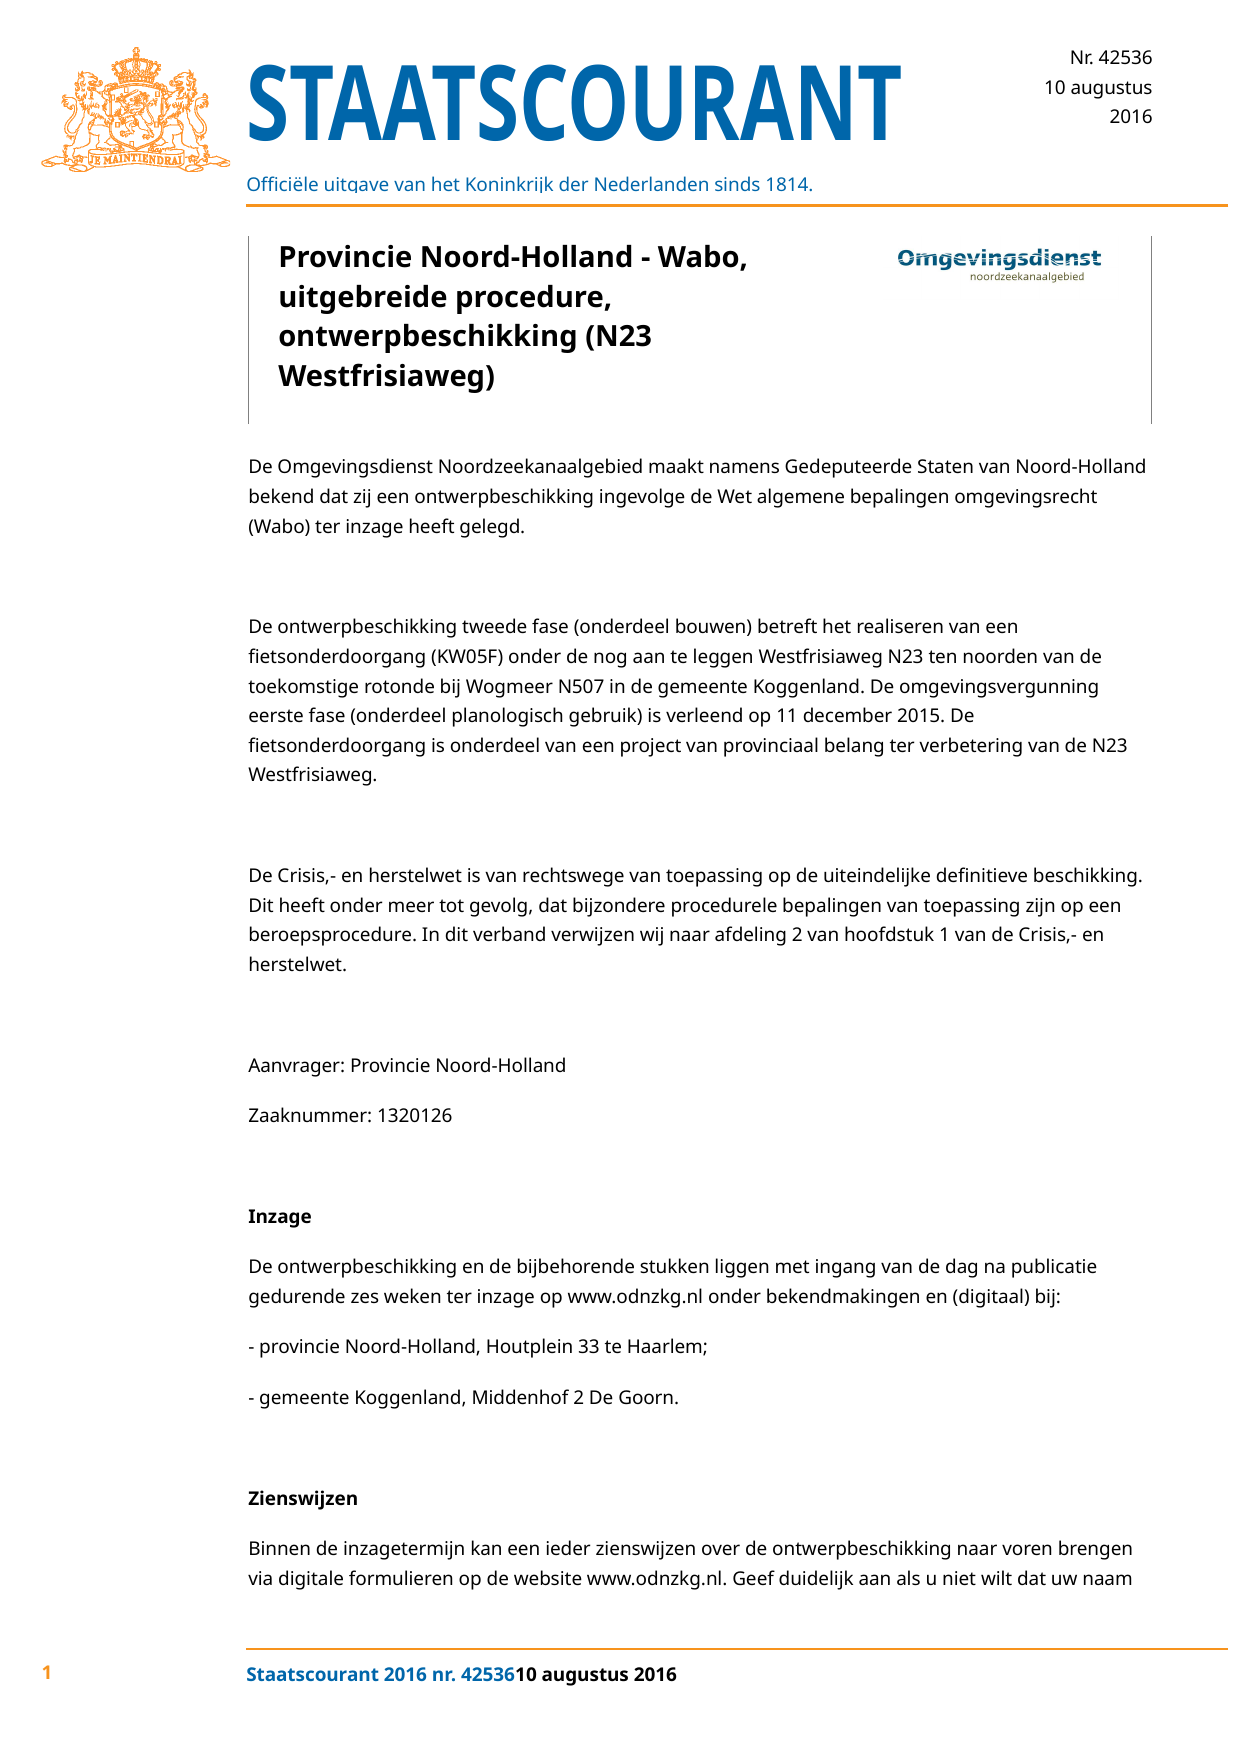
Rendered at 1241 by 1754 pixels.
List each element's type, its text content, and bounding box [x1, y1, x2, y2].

text - provincie Noord-Holland, Houtplein 33 te Haarlem; [248, 1334, 1152, 1359]
text Zienswijzen [248, 1485, 1152, 1511]
text De ontwerpbeschikking en de bijbehorende stukken liggen met ingang van de dag na publicatie gedurende zes weken ter inzage op www.odnzkg.nl onder bekendmakingen en (digitaal) bij: [248, 1254, 1152, 1309]
table_header Provincie Noord-Holland - Wabo, uitgebreide procedure, ontwerpbeschikking (N23 Westfrisiaweg) [249, 236, 850, 424]
picture [882, 236, 1119, 300]
text Binnen de inzagetermijn kan een ieder zienswijzen over de ontwerpbeschikking naar voren brengen via digitale formulieren op de website www.odnzkg.nl. Geef duidelijk aan als u niet wilt dat uw naam [248, 1535, 1152, 1591]
text De Crisis,- en herstelwet is van rechtswege van toepassing op de uiteindelijke definitieve beschikking. Dit heeft onder meer tot gevolg, dat bijzondere procedurele bepalingen van toepassing zijn op een beroepsprocedure. In dit verband verwijzen wij naar afdeling 2 van hoofdstuk 1 van de Crisis,- en herstelwet. [248, 862, 1152, 977]
text Aanvrager: Provincie Noord-Holland [248, 1052, 1152, 1078]
picture [41, 47, 231, 172]
text De ontwerpbeschikking tweede fase (onderdeel bouwen) betreft het realiseren van een fietsonderdoorgang (KW05F) onder de nog aan te leggen Westfrisiaweg N23 ten noorden van de toekomstige rotonde bij Wogmeer N507 in de gemeente Koggenland. De omgevingsvergunning eerste fase (onderdeel planologisch gebruik) is verleend op 11 december 2015. De fietsonderdoorgang is onderdeel van een project van provinciaal belang ter verbetering van de N23 Westfrisiaweg. [248, 614, 1152, 787]
text De Omgevingsdienst Noordzeekanaalgebied maakt namens Gedeputeerde Staten van Noord-Holland bekend dat zij een ontwerpbeschikking ingevolge de Wet algemene bepalingen omgevingsrecht (Wabo) ter inzage heeft gelegd. [248, 454, 1152, 538]
text Inzage [248, 1203, 1152, 1229]
text - gemeente Koggenland, Middenhof 2 De Goorn. [248, 1384, 1152, 1410]
table_header [850, 236, 1151, 424]
text Zaaknummer: 1320126 [248, 1102, 1152, 1128]
